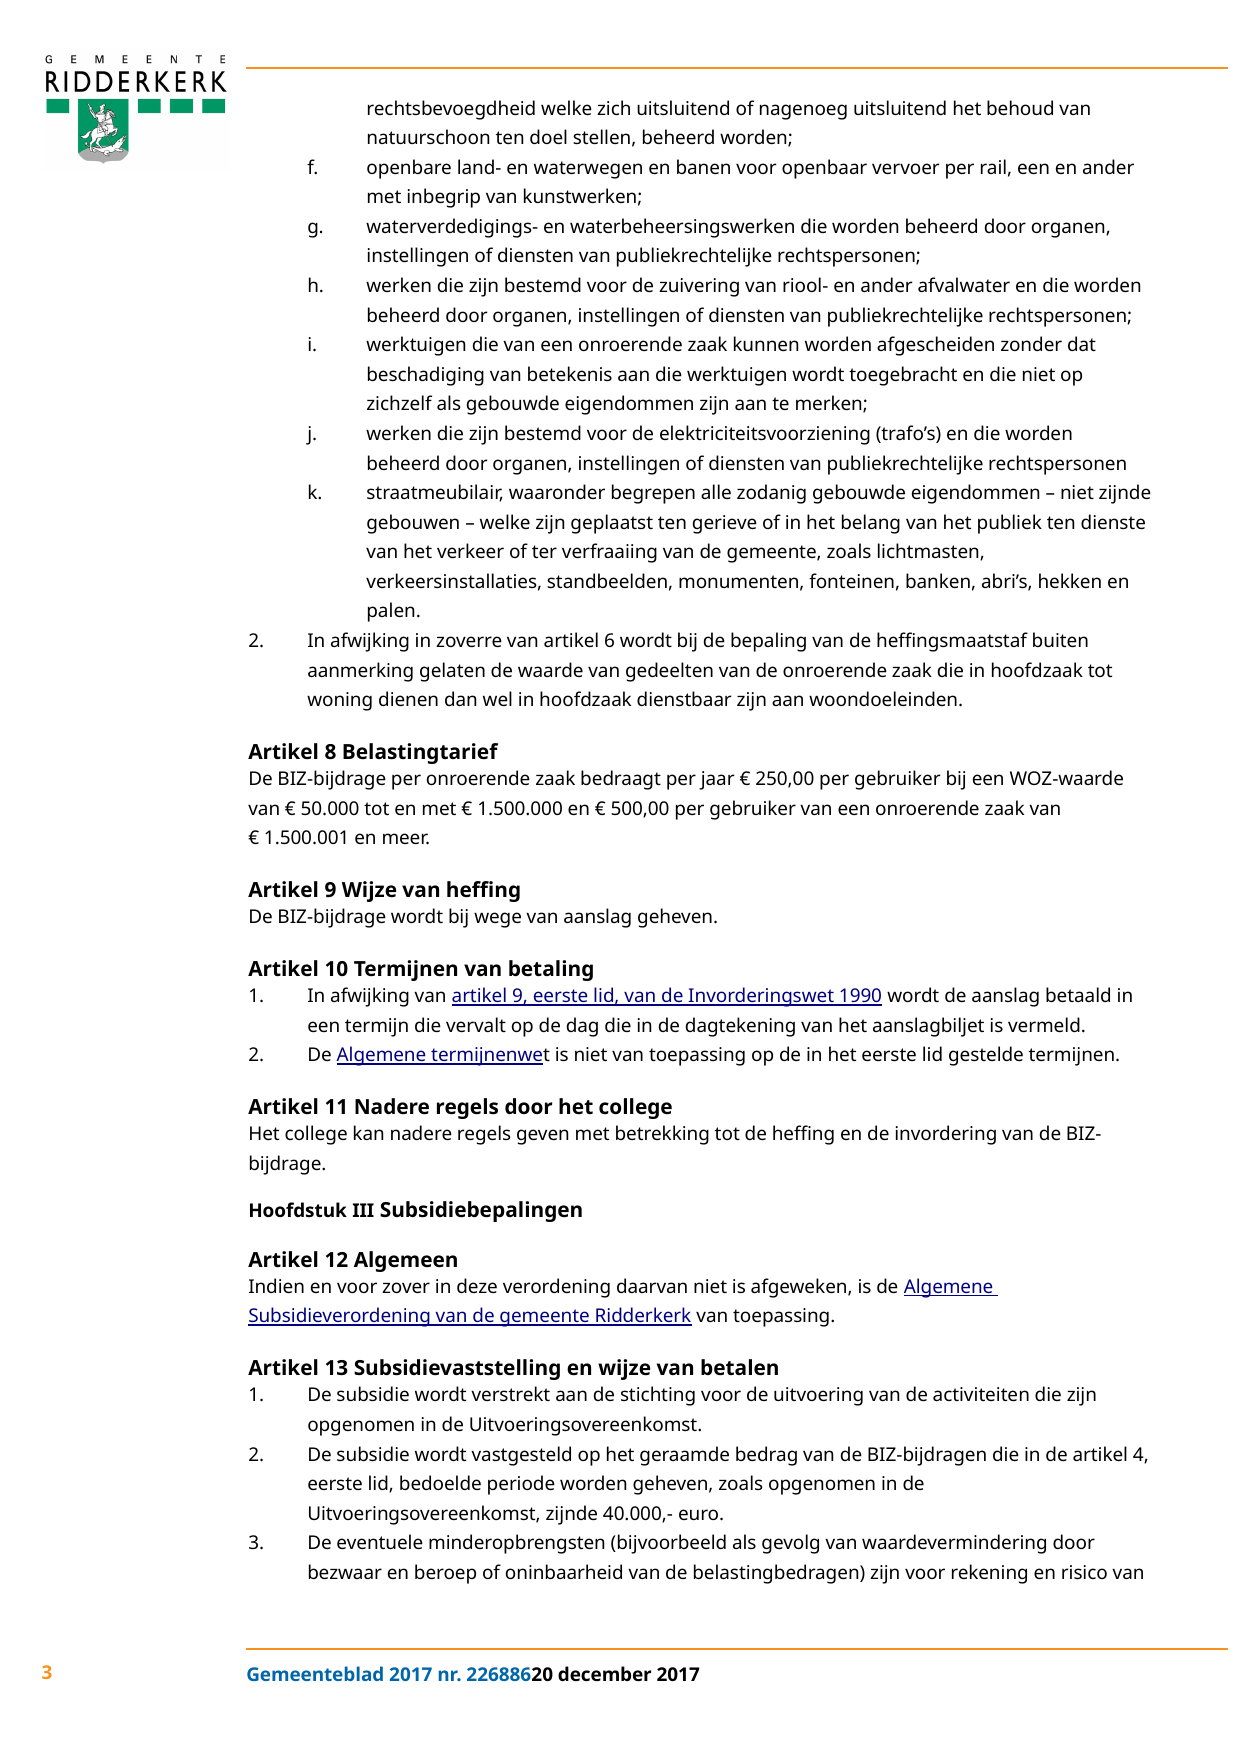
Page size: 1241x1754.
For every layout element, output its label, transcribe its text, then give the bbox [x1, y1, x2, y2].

text Artikel 11 Nadere regels door het college [248, 1092, 1152, 1120]
text Artikel 12 Algemeen [248, 1245, 1152, 1273]
list straatmeubilair, waaronder begrepen alle zodanig gebouwde eigendommen – niet zijnde gebouwen – welke zijn geplaatst ten gerieve of in het belang van het publiek ten dienste van het verkeer of ter verfraaiing van de gemeente, zoals lichtmasten, verkeersinstallaties, standbeelden, monumenten, fonteinen, banken, abri’s, hekken en palen. [307, 479, 1152, 623]
text Artikel 13 Subsidievaststelling en wijze van betalen [248, 1353, 1152, 1382]
text Artikel 10 Termijnen van betaling [248, 954, 1152, 982]
list waterverdedigings- en waterbeheersingswerken die worden beheerd door organen, instellingen of diensten van publiekrechtelijke rechtspersonen; [307, 213, 1152, 268]
list De subsidie wordt verstrekt aan de stichting voor de uitvoering van de activiteiten die zijn opgenomen in de Uitvoeringsovereenkomst. [248, 1382, 1152, 1437]
list In afwijking in zoverre van artikel 6 wordt bij de bepaling van de heffingsmaatstaf buiten aanmerking gelaten de waarde van gedeelten van de onroerende zaak die in hoofdzaak tot woning dienen dan wel in hoofdzaak dienstbaar zijn aan woondoeleinden. [248, 627, 1152, 712]
text Het college kan nadere regels geven met betrekking tot de heffing en de invordering van de BIZ-bijdrage. [248, 1120, 1152, 1176]
list werken die zijn bestemd voor de zuivering van riool- en ander afvalwater en die worden beheerd door organen, instellingen of diensten van publiekrechtelijke rechtspersonen; [307, 272, 1152, 328]
list In afwijking van artikel 9, eerste lid, van de Invorderingswet 1990 wordt de aanslag betaald in een termijn die vervalt op de dag die in de dagtekening van het aanslagbiljet is vermeld. [248, 982, 1152, 1037]
list De eventuele minderopbrengsten (bijvoorbeeld als gevolg van waardevermindering door bezwaar en beroep of oninbaarheid van de belastingbedragen) zijn voor rekening en risico van [248, 1529, 1152, 1585]
text Hoofdstuk III Subsidiebepalingen [248, 1195, 1152, 1224]
text De BIZ-bijdrage per onroerende zaak bedraagt per jaar € 250,00 per gebruiker bij een WOZ-waarde van € 50.000 tot en met € 1.500.000 en € 500,00 per gebruiker van een onroerende zaak van € 1.500.001 en meer. [248, 765, 1152, 850]
text Artikel 9 Wijze van heffing [248, 875, 1152, 903]
picture [41, 47, 231, 172]
text De BIZ-bijdrage wordt bij wege van aanslag geheven. [248, 903, 1152, 929]
text Artikel 8 Belastingtarief [248, 737, 1152, 765]
text Indien en voor zover in deze verordening daarvan niet is afgeweken, is de Algemene Subsidieverordening van de gemeente Ridderkerk van toepassing. [248, 1273, 1152, 1328]
list De subsidie wordt vastgesteld op het geraamde bedrag van de BIZ-bijdragen die in de artikel 4, eerste lid, bedoelde periode worden geheven, zoals opgenomen in de Uitvoeringsovereenkomst, zijnde 40.000,- euro. [248, 1441, 1152, 1526]
list werktuigen die van een onroerende zaak kunnen worden afgescheiden zonder dat beschadiging van betekenis aan die werktuigen wordt toegebracht en die niet op zichzelf als gebouwde eigendommen zijn aan te merken; [307, 331, 1152, 416]
list werken die zijn bestemd voor de elektriciteitsvoorziening (trafo’s) en die worden beheerd door organen, instellingen of diensten van publiekrechtelijke rechtspersonen [307, 420, 1152, 476]
list openbare land- en waterwegen en banen voor openbaar vervoer per rail, een en ander met inbegrip van kunstwerken; [307, 154, 1152, 209]
list rechtsbevoegdheid welke zich uitsluitend of nagenoeg uitsluitend het behoud van natuurschoon ten doel stellen, beheerd worden; [307, 95, 1152, 150]
list De Algemene termijnenwet is niet van toepassing op de in het eerste lid gestelde termijnen. [248, 1041, 1152, 1067]
